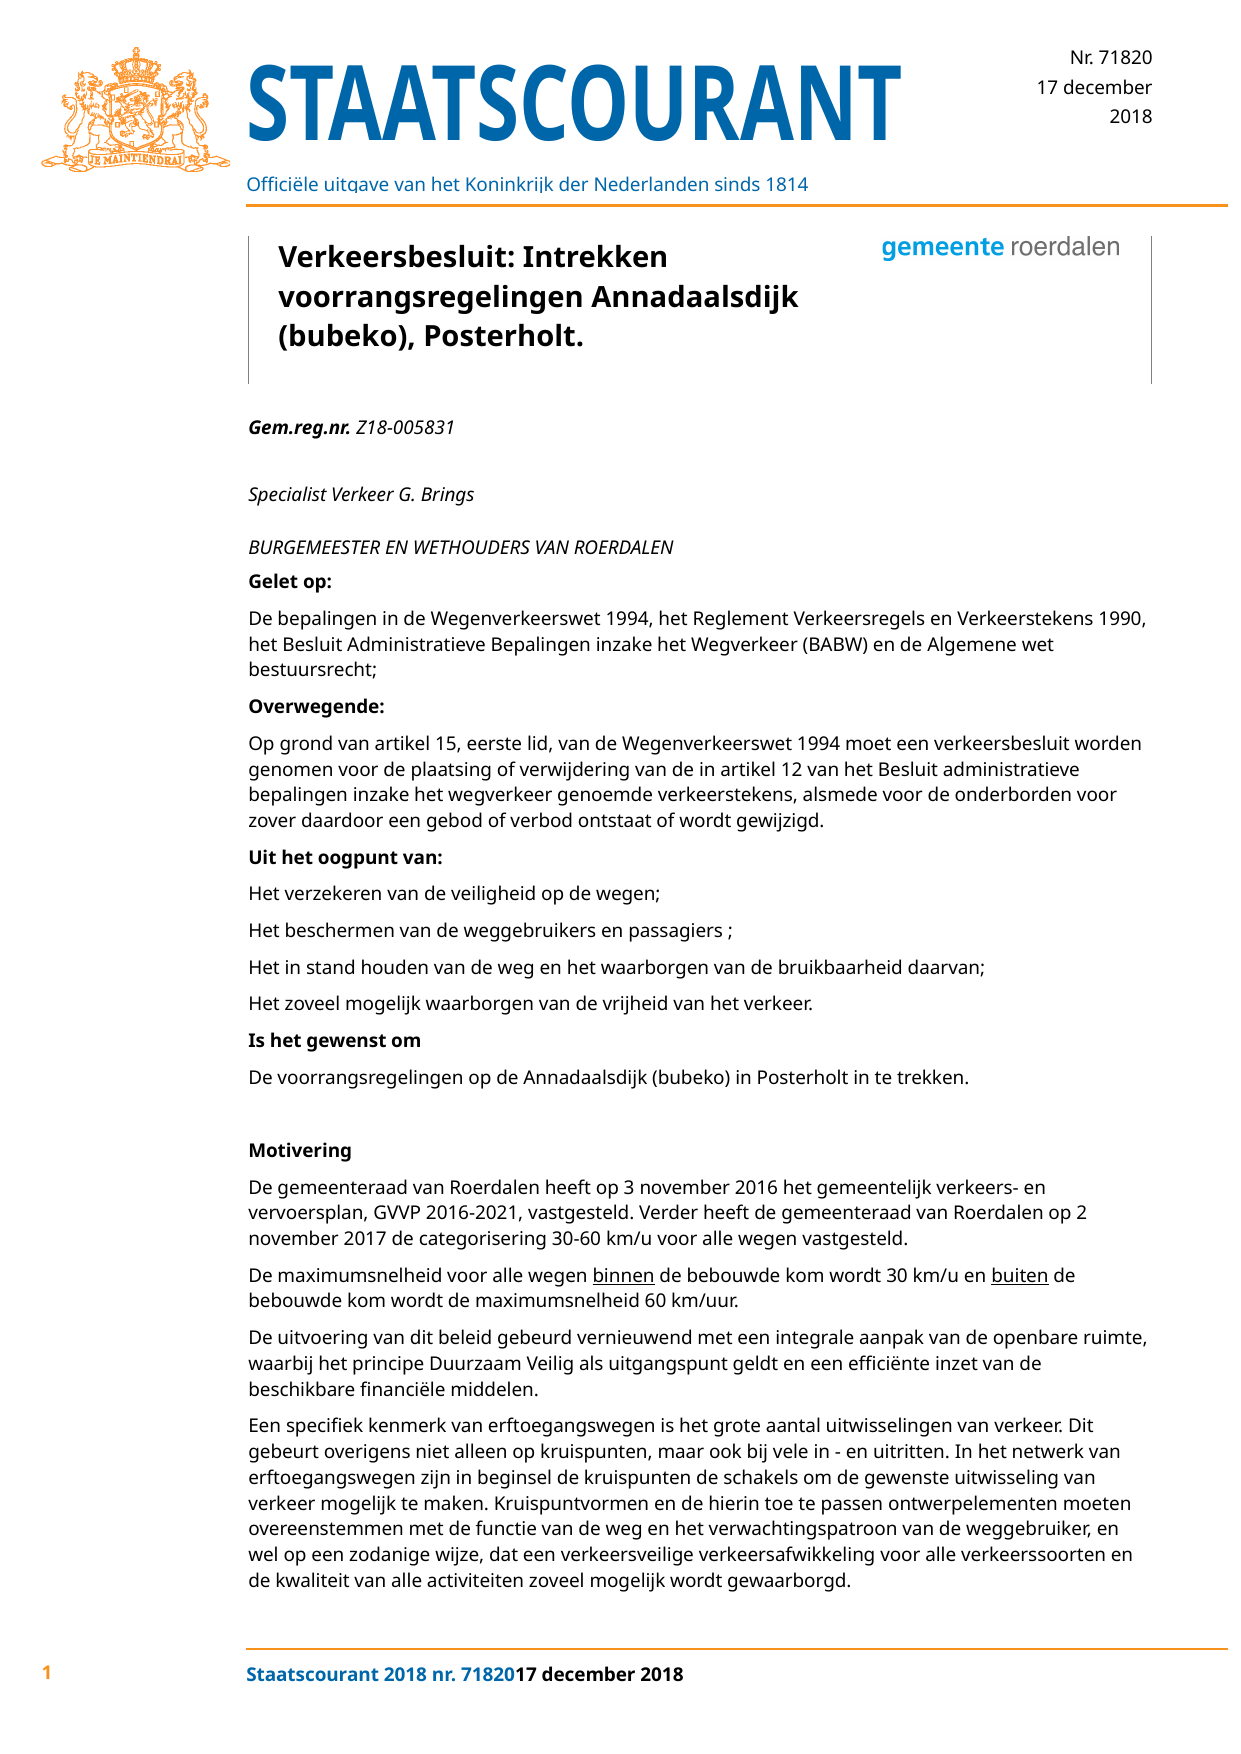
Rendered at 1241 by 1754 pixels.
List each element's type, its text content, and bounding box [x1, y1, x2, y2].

table_header Verkeersbesluit: Intrekken voorrangsregelingen Annadaalsdijk (bubeko), Posterholt. [249, 236, 850, 384]
picture [882, 254, 891, 261]
text Het beschermen van de weggebruikers en passagiers ; [248, 917, 1152, 943]
text De gemeenteraad van Roerdalen heeft op 3 november 2016 het gemeentelijk verkeers- en vervoersplan, GVVP 2016-2021, vastgesteld. Verder heeft de gemeenteraad van Roerdalen op 2 november 2017 de categorisering 30-60 km/u voor alle wegen vastgesteld. [248, 1174, 1152, 1251]
text Het in stand houden van de weg en het waarborgen van de bruikbaarheid daarvan; [248, 954, 1152, 979]
text De bepalingen in de Wegenverkeerswet 1994, het Reglement Verkeersregels en Verkeerstekens 1990, het Besluit Administratieve Bepalingen inzake het Wegverkeer (BABW) en de Algemene wet bestuursrecht; [248, 605, 1152, 682]
text BURGEMEESTER EN WETHOUDERS VAN ROERDALEN [248, 534, 1152, 560]
picture [41, 47, 231, 172]
text Een specifiek kenmerk van erftoegangswegen is het grote aantal uitwisselingen van verkeer. Dit gebeurt overigens niet alleen op kruispunten, maar ook bij vele in - en uitritten. In het netwerk van erftoegangswegen zijn in beginsel de kruispunten de schakels om de gewenste uitwisseling van verkeer mogelijk te maken. Kruispuntvormen en de hierin toe te passen ontwerpelementen moeten overeenstemmen met de functie van de weg en het verwachtingspatroon van de weggebruiker, en wel op een zodanige wijze, dat een verkeersveilige verkeersafwikkeling voor alle verkeerssoorten en de kwaliteit van alle activiteiten zoveel mogelijk wordt gewaarborgd. [248, 1412, 1152, 1593]
text Overwegende: [248, 693, 1152, 719]
text Gem.reg.nr. Z18-005831 [248, 414, 1152, 440]
picture [882, 236, 1119, 261]
text Gelet op: [248, 568, 1152, 594]
text De uitvoering van dit beleid gebeurd vernieuwend met een integrale aanpak van de openbare ruimte, waarbij het principe Duurzaam Veilig als uitgangspunt geldt en een efficiënte inzet van de beschikbare financiële middelen. [248, 1324, 1152, 1402]
text De maximumsnelheid voor alle wegen binnen de bebouwde kom wordt 30 km/u en buiten de bebouwde kom wordt de maximumsnelheid 60 km/uur. [248, 1262, 1152, 1313]
text De voorrangsregelingen op de Annadaalsdijk (bubeko) in Posterholt in te trekken. [248, 1064, 1152, 1089]
text Het zoveel mogelijk waarborgen van de vrijheid van het verkeer. [248, 991, 1152, 1016]
text Motivering [248, 1137, 1152, 1163]
text Is het gewenst om [248, 1027, 1152, 1053]
text Op grond van artikel 15, eerste lid, van de Wegenverkeerswet 1994 moet een verkeersbesluit worden genomen voor de plaatsing of verwijdering van de in artikel 12 van het Besluit administratieve bepalingen inzake het wegverkeer genoemde verkeerstekens, alsmede voor de onderborden voor zover daardoor een gebod of verbod ontstaat of wordt gewijzigd. [248, 730, 1152, 833]
text Uit het oogpunt van: [248, 844, 1152, 869]
text Specialist Verkeer G. Brings [248, 482, 1152, 507]
table_header [850, 236, 1151, 384]
text Het verzekeren van de veiligheid op de wegen; [248, 881, 1152, 906]
